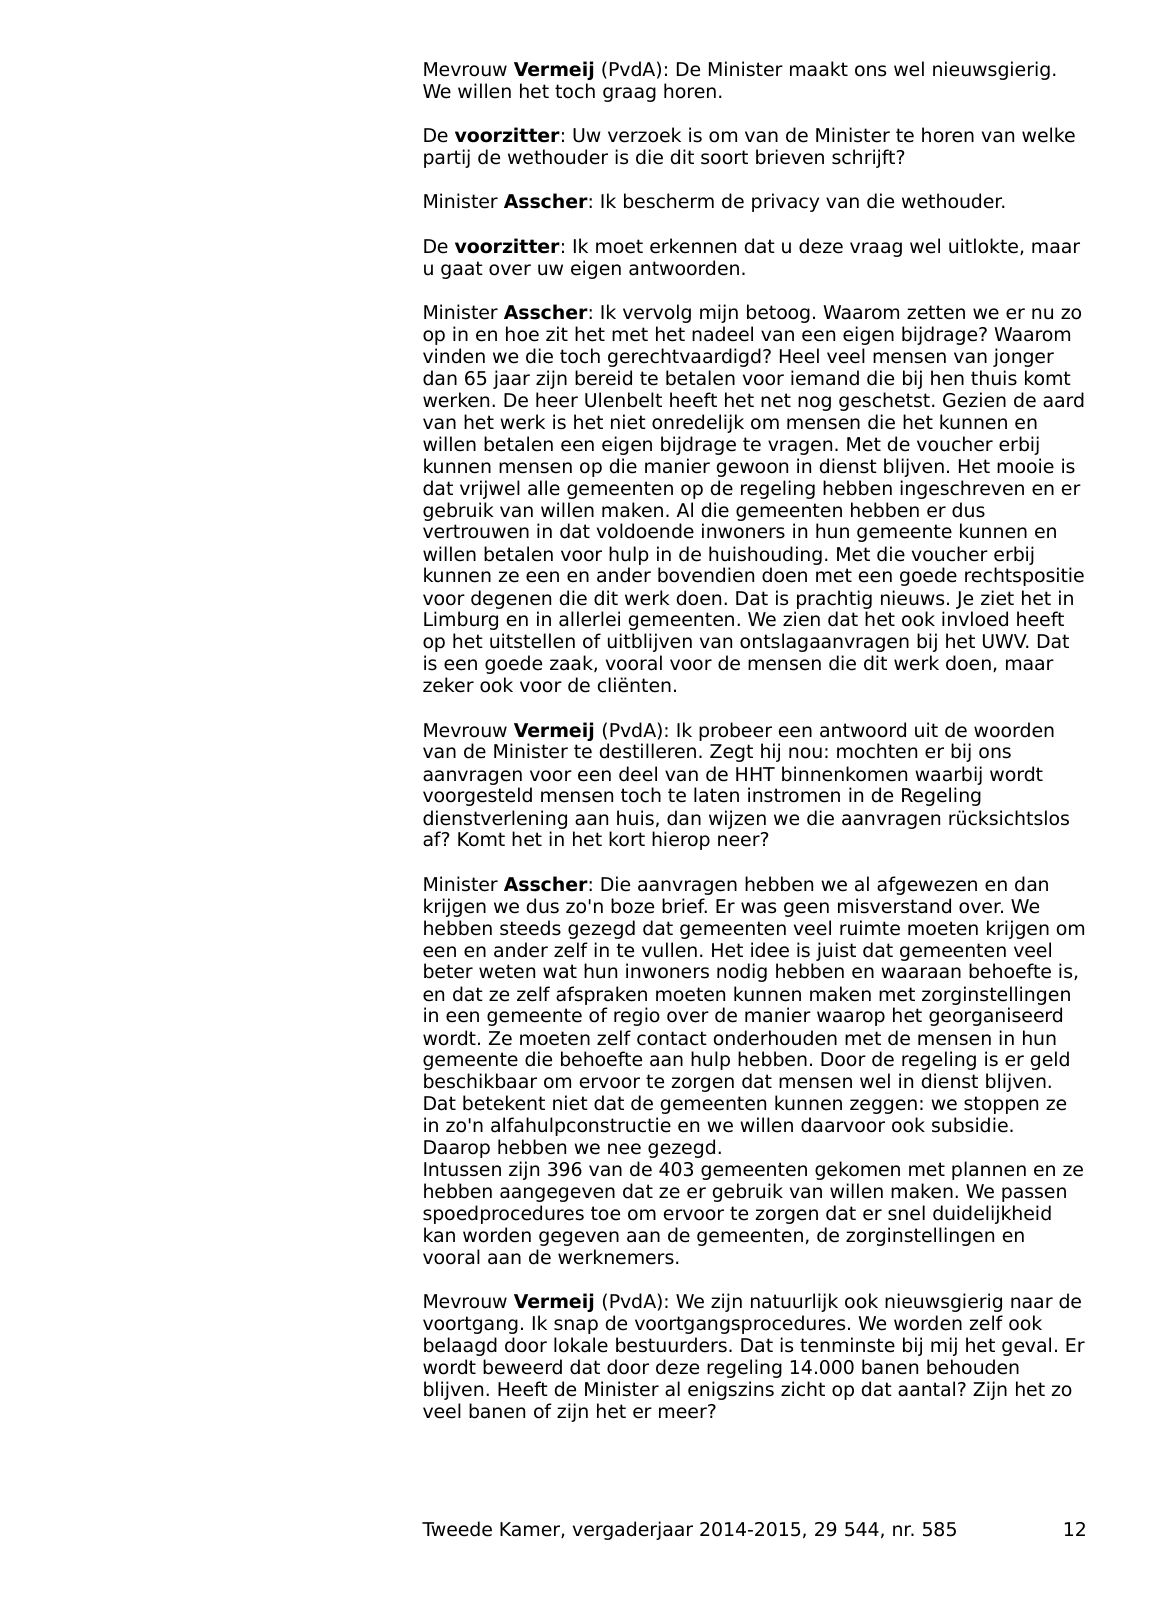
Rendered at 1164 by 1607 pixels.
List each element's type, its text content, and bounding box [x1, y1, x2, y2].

text Mevrouw Vermeij (PvdA): Ik probeer een antwoord uit de woorden van de Minister te destilleren. Zegt hij nou: mochten er bij ons aanvragen voor een deel van de HHT binnenkomen waarbij wordt voorgesteld mensen toch te laten instromen in de Regeling dienstverlening aan huis, dan wijzen we die aanvragen rücksichtslos af? Komt het in het kort hierop neer? [422, 719, 1087, 851]
text Mevrouw Vermeij (PvdA): We zijn natuurlijk ook nieuwsgierig naar de voortgang. Ik snap de voortgangsprocedures. We worden zelf ook belaagd door lokale bestuurders. Dat is tenminste bij mij het geval. Er wordt beweerd dat door deze regeling 14.000 banen behouden blijven. Heeft de Minister al enigszins zicht op dat aantal? Zijn het zo veel banen of zijn het er meer? [422, 1291, 1087, 1423]
text Mevrouw Vermeij (PvdA): De Minister maakt ons wel nieuwsgierig. We willen het toch graag horen. [422, 59, 1087, 103]
text Minister Asscher: Die aanvragen hebben we al afgewezen en dan krijgen we dus zo'n boze brief. Er was geen misverstand over. We hebben steeds gezegd dat gemeenten veel ruimte moeten krijgen om een en ander zelf in te vullen. Het idee is juist dat gemeenten veel beter weten wat hun inwoners nodig hebben en waaraan behoefte is, en dat ze zelf afspraken moeten kunnen maken met zorginstellingen in een gemeente of regio over de manier waarop het georganiseerd wordt. Ze moeten zelf contact onderhouden met de mensen in hun gemeente die behoefte aan hulp hebben. Door de regeling is er geld beschikbaar om ervoor te zorgen dat mensen wel in dienst blijven. Dat betekent niet dat de gemeenten kunnen zeggen: we stoppen ze in zo'n alfahulpconstructie en we willen daarvoor ook subsidie. Daarop hebben we nee gezegd. [422, 873, 1087, 1159]
text Minister Asscher: Ik vervolg mijn betoog. Waarom zetten we er nu zo op in en hoe zit het met het nadeel van een eigen bijdrage? Waarom vinden we die toch gerechtvaardigd? Heel veel mensen van jonger dan 65 jaar zijn bereid te betalen voor iemand die bij hen thuis komt werken. De heer Ulenbelt heeft het net nog geschetst. Gezien de aard van het werk is het niet onredelijk om mensen die het kunnen en willen betalen een eigen bijdrage te vragen. Met de voucher erbij kunnen mensen op die manier gewoon in dienst blijven. Het mooie is dat vrijwel alle gemeenten op de regeling hebben ingeschreven en er gebruik van willen maken. Al die gemeenten hebben er dus vertrouwen in dat voldoende inwoners in hun gemeente kunnen en willen betalen voor hulp in de huishouding. Met die voucher erbij kunnen ze een en ander bovendien doen met een goede rechtspositie voor degenen die dit werk doen. Dat is prachtig nieuws. Je ziet het in Limburg en in allerlei gemeenten. We zien dat het ook invloed heeft op het uitstellen of uitblijven van ontslagaanvragen bij het UWV. Dat is een goede zaak, vooral voor de mensen die dit werk doen, maar zeker ook voor de cliënten. [422, 302, 1087, 697]
text De voorzitter: Uw verzoek is om van de Minister te horen van welke partij de wethouder is die dit soort brieven schrijft? [422, 125, 1087, 169]
text De voorzitter: Ik moet erkennen dat u deze vraag wel uitlokte, maar u gaat over uw eigen antwoorden. [422, 236, 1087, 279]
text Intussen zijn 396 van de 403 gemeenten gekomen met plannen en ze hebben aangegeven dat ze er gebruik van willen maken. We passen spoedprocedures toe om ervoor te zorgen dat er snel duidelijkheid kan worden gegeven aan de gemeenten, de zorginstellingen en vooral aan de werknemers. [422, 1159, 1087, 1269]
text Minister Asscher: Ik bescherm de privacy van die wethouder. [422, 191, 1087, 213]
